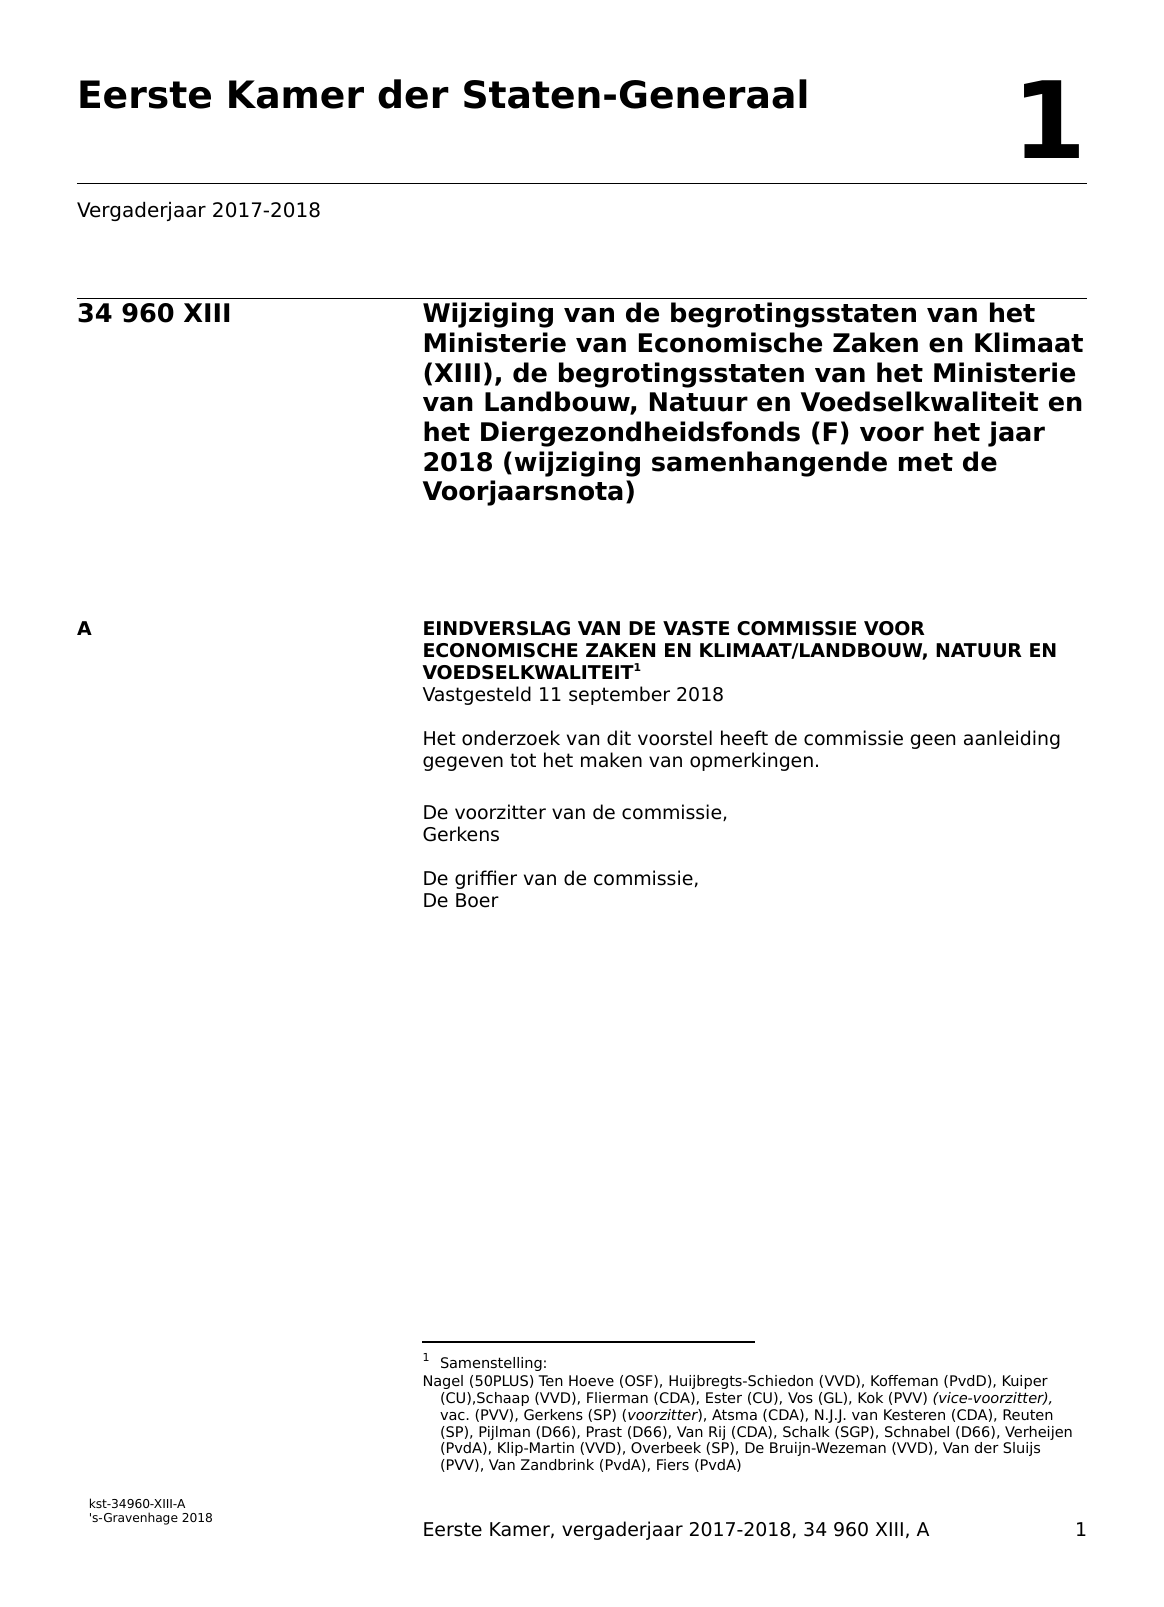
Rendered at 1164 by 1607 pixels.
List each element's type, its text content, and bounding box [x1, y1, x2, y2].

subtitle 34 960 XIII Wijziging van de begrotingsstaten van het Ministerie van Economische Zaken en Klimaat (XIII), de begrotingsstaten van het Ministerie van Landbouw, Natuur en Voedselkwaliteit en het Diergezondheidsfonds (F) voor het jaar 2018 (wijziging samenhangende met de Voorjaarsnota) [77, 299, 1087, 507]
text De voorzitter van de commissie, Gerkens [422, 802, 1087, 846]
table_header 1 [886, 59, 1087, 183]
subtitle A EINDVERSLAG VAN DE VASTE COMMISSIE VOOR ECONOMISCHE ZAKEN EN KLIMAAT/LANDBOUW, NATUUR EN VOEDSELKWALITEIT [77, 618, 1087, 684]
text Vastgesteld 11 september 2018 [422, 684, 1087, 706]
table_cell Vergaderjaar 2017-2018 [77, 184, 1087, 298]
text Samenstelling: [422, 1351, 1087, 1373]
text Nagel (50PLUS) Ten Hoeve (OSF), Huijbregts-Schiedon (VVD), Koffeman (PvdD), Kuiper (CU),Schaap (VVD), Flierman (CDA), Ester (CU), Vos (GL), Kok (PVV) (vice-voorzitter), vac. (PVV), Gerkens (SP) (voorzitter), Atsma (CDA), N.J.J. van Kesteren (CDA), Reuten (SP), Pijlman (D66), Prast (D66), Van Rij (CDA), Schalk (SGP), Schnabel (D66), Verheijen (PvdA), Klip-Martin (VVD), Overbeek (SP), De Bruijn-Wezeman (VVD), Van der Sluijs (PVV), Van Zandbrink (PvdA), Fiers (PvdA) [422, 1373, 1087, 1474]
text 's-Gravenhage 2018 [88, 1511, 323, 1525]
table_header Eerste Kamer der Staten-Generaal [77, 59, 886, 183]
text De griffier van de commissie, De Boer [422, 868, 1087, 912]
text Het onderzoek van dit voorstel heeft de commissie geen aanleiding gegeven tot het maken van opmerkingen. [422, 728, 1087, 772]
text kst-34960-XIII-A [88, 1497, 323, 1511]
